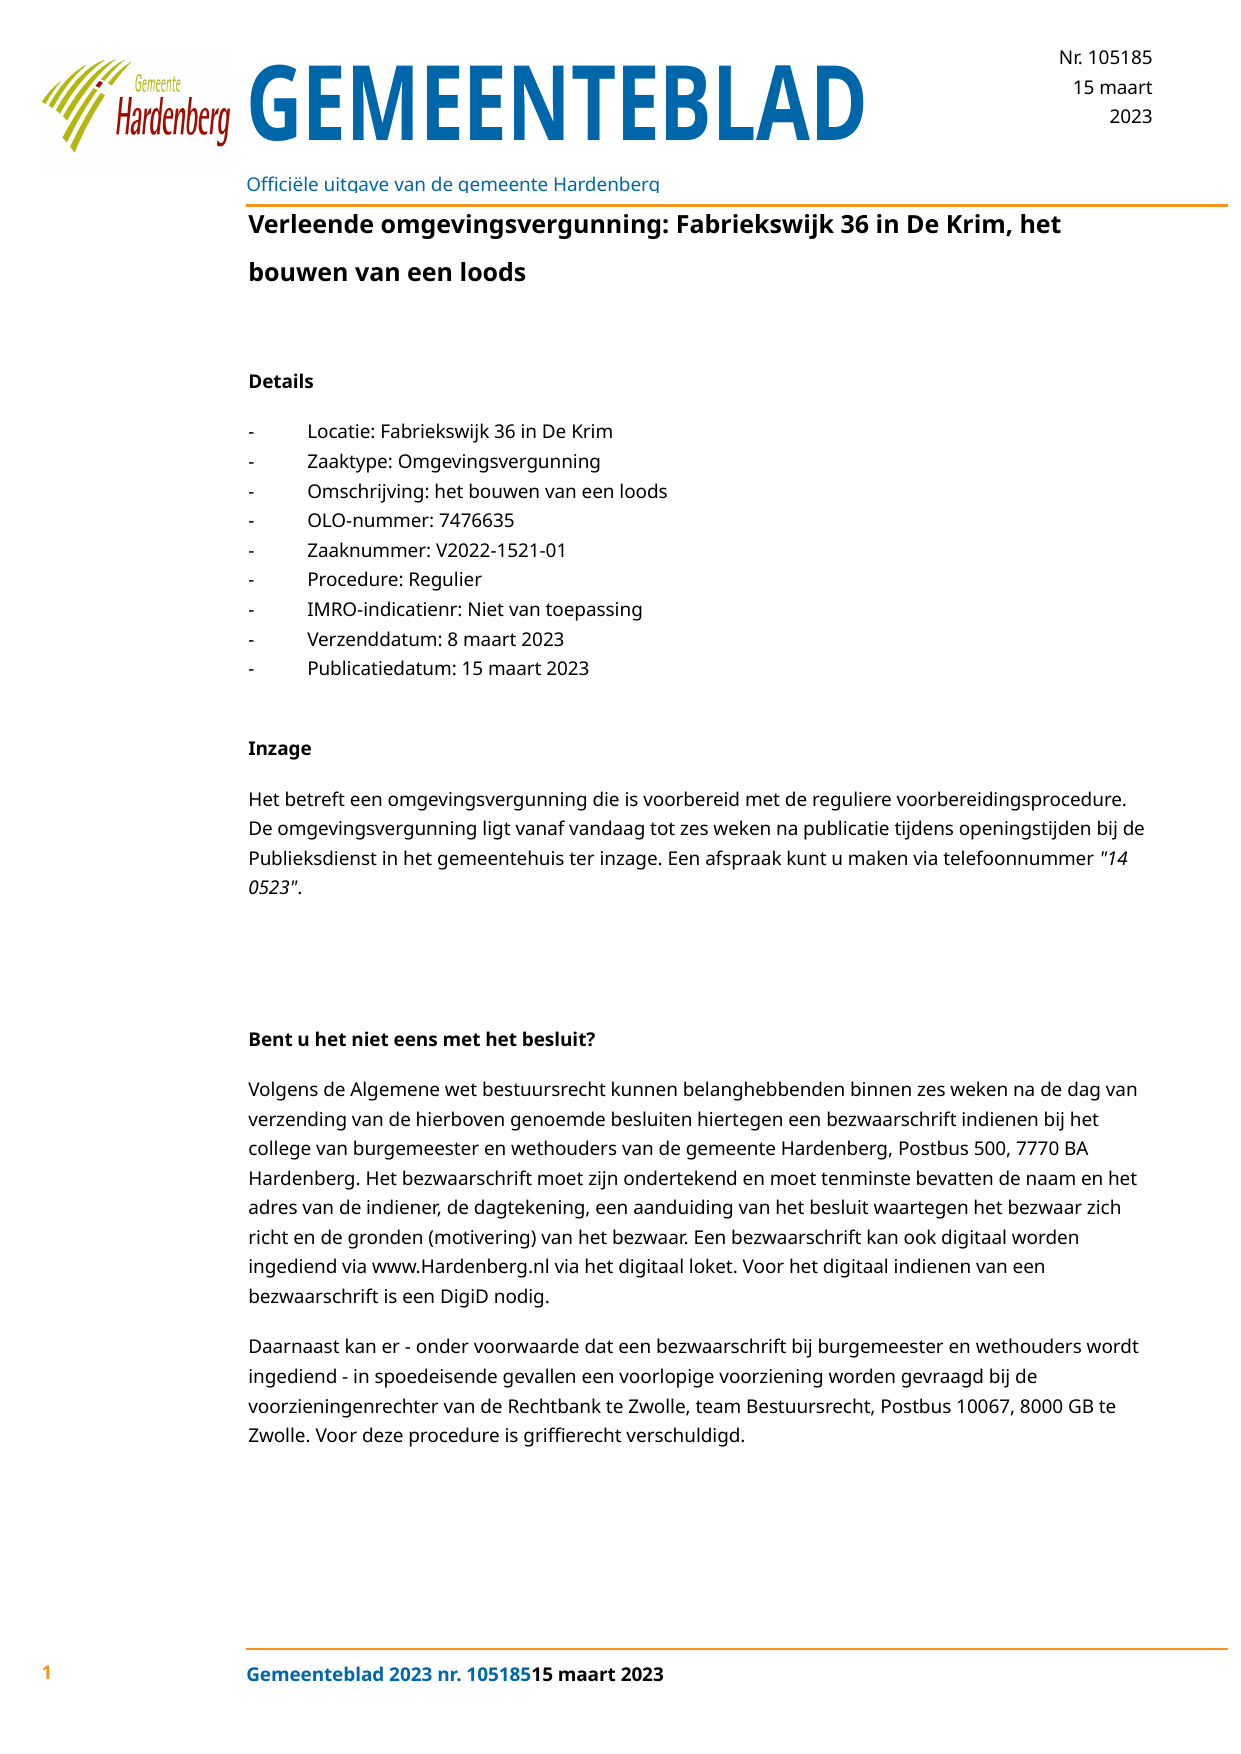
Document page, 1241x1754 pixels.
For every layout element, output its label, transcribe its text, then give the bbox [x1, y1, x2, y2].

list Locatie: Fabriekswijk 36 in De Krim [248, 419, 1152, 444]
picture [41, 47, 231, 172]
text Daarnaast kan er - onder voorwaarde dat een bezwaarschrift bij burgemeester en wethouders wordt ingediend - in spoedeisende gevallen een voorlopige voorziening worden gevraagd bij de voorzieningenrechter van de Rechtbank te Zwolle, team Bestuursrecht, Postbus 10067, 8000 GB te Zwolle. Voor deze procedure is griffierecht verschuldigd. [248, 1334, 1152, 1448]
list Procedure: Regulier [248, 567, 1152, 592]
list Verzenddatum: 8 maart 2023 [248, 626, 1152, 652]
list Zaaknummer: V2022-1521-01 [248, 537, 1152, 563]
text Bent u het niet eens met het besluit? [248, 1026, 1152, 1052]
text Details [248, 368, 1152, 394]
list Omschrijving: het bouwen van een loods [248, 478, 1152, 504]
list OLO-nummer: 7476635 [248, 507, 1152, 533]
text Volgens de Algemene wet bestuursrecht kunnen belanghebbenden binnen zes weken na de dag van verzending van de hierboven genoemde besluiten hiertegen een bezwaarschrift indienen bij het college van burgemeester en wethouders van de gemeente Hardenberg, Postbus 500, 7770 BA Hardenberg. Het bezwaarschrift moet zijn ondertekend en moet tenminste bevatten de naam en het adres van de indiener, de dagtekening, een aanduiding van het besluit waartegen het bezwaar zich richt en de gronden (motivering) van het bezwaar. Een bezwaarschrift kan ook digitaal worden ingediend via www.Hardenberg.nl via het digitaal loket. Voor het digitaal indienen van een bezwaarschrift is een DigiD nodig. [248, 1076, 1152, 1309]
text Het betreft een omgevingsvergunning die is voorbereid met de reguliere voorbereidingsprocedure. De omgevingsvergunning ligt vanaf vandaag tot zes weken na publicatie tijdens openingstijden bij de Publieksdienst in het gemeentehuis ter inzage. Een afspraak kunt u maken via telefoonnummer "14 0523". [248, 786, 1152, 900]
list IMRO-indicatienr: Niet van toepassing [248, 596, 1152, 622]
list Publicatiedatum: 15 maart 2023 [248, 655, 1152, 681]
text Verleende omgevingsvergunning: Fabriekswijk 36 in De Krim, het bouwen van een loods [248, 207, 1152, 288]
text Inzage [248, 735, 1152, 761]
list Zaaktype: Omgevingsvergunning [248, 448, 1152, 474]
